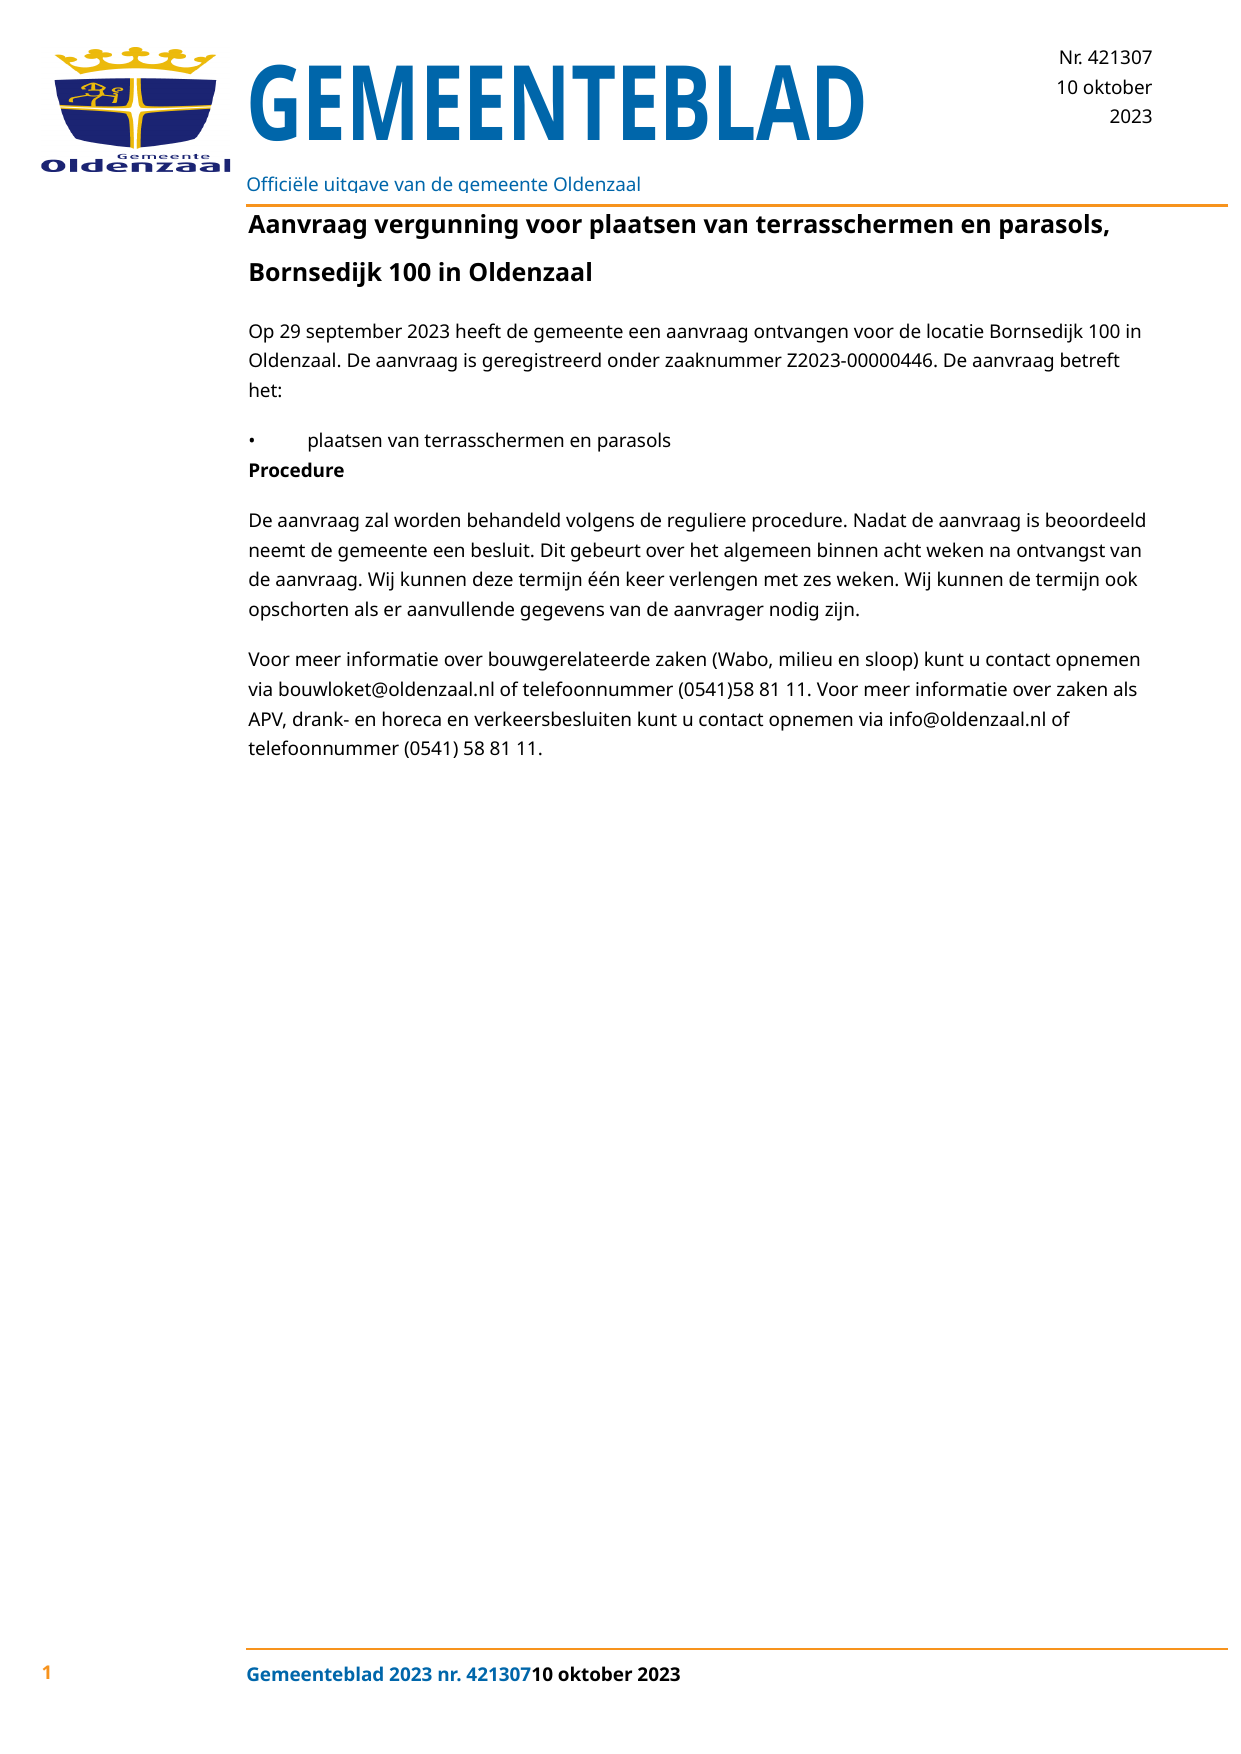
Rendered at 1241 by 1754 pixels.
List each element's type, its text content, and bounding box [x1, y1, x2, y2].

text Voor meer informatie over bouwgerelateerde zaken (Wabo, milieu en sloop) kunt u contact opnemen via bouwloket@oldenzaal.nl of telefoonnummer (0541)58 81 11. Voor meer informatie over zaken als APV, drank- en horeca en verkeersbesluiten kunt u contact opnemen via info@oldenzaal.nl of telefoonnummer (0541) 58 81 11. [248, 647, 1152, 761]
text Op 29 september 2023 heeft de gemeente een aanvraag ontvangen voor de locatie Bornsedijk 100 in Oldenzaal. De aanvraag is geregistreerd onder zaaknummer Z2023-00000446. De aanvraag betreft het: [248, 318, 1152, 403]
list plaatsen van terrasschermen en parasols [248, 427, 1152, 453]
picture [41, 47, 231, 172]
text Procedure [248, 457, 1152, 483]
text Aanvraag vergunning voor plaatsen van terrasschermen en parasols, Bornsedijk 100 in Oldenzaal [248, 207, 1152, 288]
text De aanvraag zal worden behandeld volgens de reguliere procedure. Nadat de aanvraag is beoordeeld neemt de gemeente een besluit. Dit gebeurt over het algemeen binnen acht weken na ontvangst van de aanvraag. Wij kunnen deze termijn één keer verlengen met zes weken. Wij kunnen de termijn ook opschorten als er aanvullende gegevens van de aanvrager nodig zijn. [248, 507, 1152, 622]
